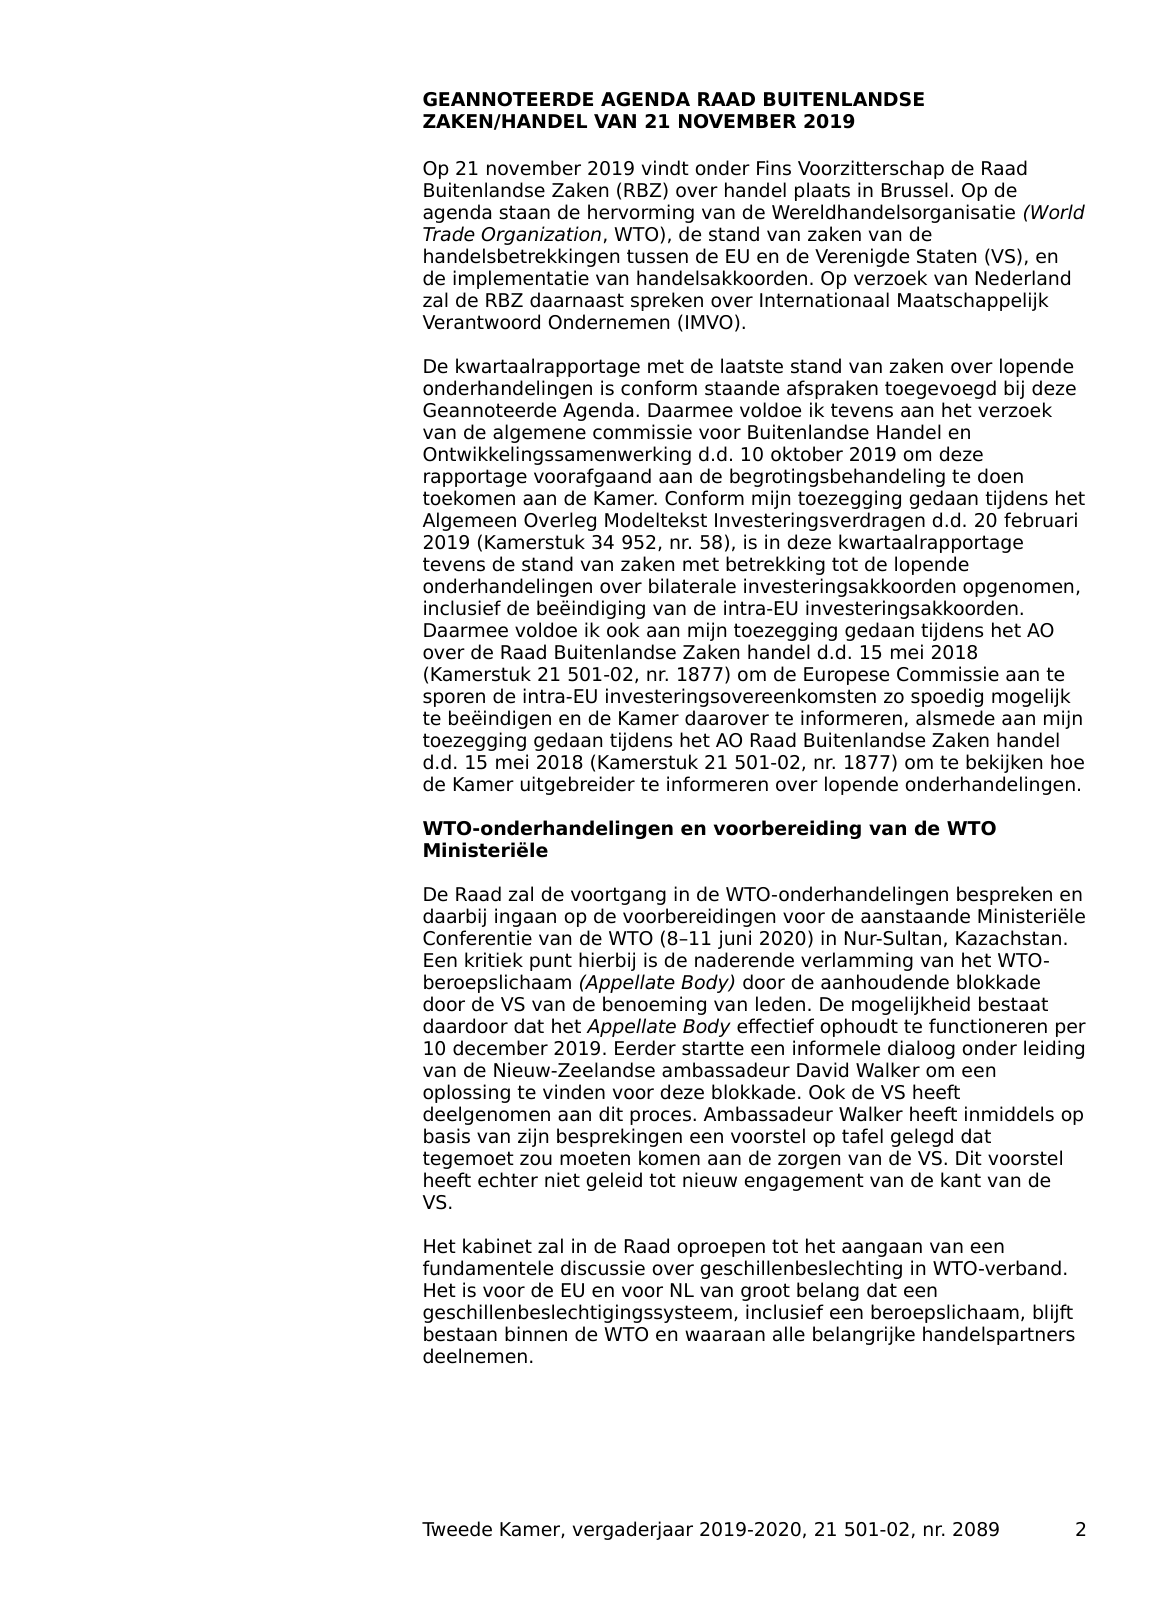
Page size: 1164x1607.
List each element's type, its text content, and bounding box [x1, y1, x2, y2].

text De kwartaalrapportage met de laatste stand van zaken over lopende onderhandelingen is conform staande afspraken toegevoegd bij deze Geannoteerde Agenda. Daarmee voldoe ik tevens aan het verzoek van de algemene commissie voor Buitenlandse Handel en Ontwikkelingssamenwerking d.d. 10 oktober 2019 om deze rapportage voorafgaand aan de begrotingsbehandeling te doen toekomen aan de Kamer. Conform mijn toezegging gedaan tijdens het Algemeen Overleg Modeltekst Investeringsverdragen d.d. 20 februari 2019 (Kamerstuk 34 952, nr. 58), is in deze kwartaalrapportage tevens de stand van zaken met betrekking tot de lopende onderhandelingen over bilaterale investeringsakkoorden opgenomen, inclusief de beëindiging van de intra-EU investeringsakkoorden. Daarmee voldoe ik ook aan mijn toezegging gedaan tijdens het AO over de Raad Buitenlandse Zaken handel d.d. 15 mei 2018 (Kamerstuk 21 501-02, nr. 1877) om de Europese Commissie aan te sporen de intra-EU investeringsovereenkomsten zo spoedig mogelijk te beëindigen en de Kamer daarover te informeren, alsmede aan mijn toezegging gedaan tijdens het AO Raad Buitenlandse Zaken handel d.d. 15 mei 2018 (Kamerstuk 21 501-02, nr. 1877) om te bekijken hoe de Kamer uitgebreider te informeren over lopende onderhandelingen. [422, 356, 1087, 796]
text Op 21 november 2019 vindt onder Fins Voorzitterschap de Raad Buitenlandse Zaken (RBZ) over handel plaats in Brussel. Op de agenda staan de hervorming van de Wereldhandelsorganisatie (World Trade Organization, WTO), de stand van zaken van de handelsbetrekkingen tussen de EU en de Verenigde Staten (VS), en de implementatie van handelsakkoorden. Op verzoek van Nederland zal de RBZ daarnaast spreken over Internationaal Maatschappelijk Verantwoord Ondernemen (IMVO). [422, 158, 1087, 334]
subtitle GEANNOTEERDE AGENDA RAAD BUITENLANDSE ZAKEN/HANDEL VAN 21 NOVEMBER 2019 [422, 89, 1087, 133]
text Het kabinet zal in de Raad oproepen tot het aangaan van een fundamentele discussie over geschillenbeslechting in WTO-verband. Het is voor de EU en voor NL van groot belang dat een geschillenbeslechtigingssysteem, inclusief een beroepslichaam, blijft bestaan binnen de WTO en waaraan alle belangrijke handelspartners deelnemen. [422, 1236, 1087, 1368]
text De Raad zal de voortgang in de WTO-onderhandelingen bespreken en daarbij ingaan op de voorbereidingen voor de aanstaande Ministeriële Conferentie van de WTO (8–11 juni 2020) in Nur-Sultan, Kazachstan. Een kritiek punt hierbij is de naderende verlamming van het WTO-beroepslichaam (Appellate Body) door de aanhoudende blokkade door de VS van de benoeming van leden. De mogelijkheid bestaat daardoor dat het Appellate Body effectief ophoudt te functioneren per 10 december 2019. Eerder startte een informele dialoog onder leiding van de Nieuw-Zeelandse ambassadeur David Walker om een oplossing te vinden voor deze blokkade. Ook de VS heeft deelgenomen aan dit proces. Ambassadeur Walker heeft inmiddels op basis van zijn besprekingen een voorstel op tafel gelegd dat tegemoet zou moeten komen aan de zorgen van de VS. Dit voorstel heeft echter niet geleid tot nieuw engagement van de kant van de VS. [422, 884, 1087, 1214]
subtitle WTO-onderhandelingen en voorbereiding van de WTO Ministeriële [422, 818, 1087, 862]
